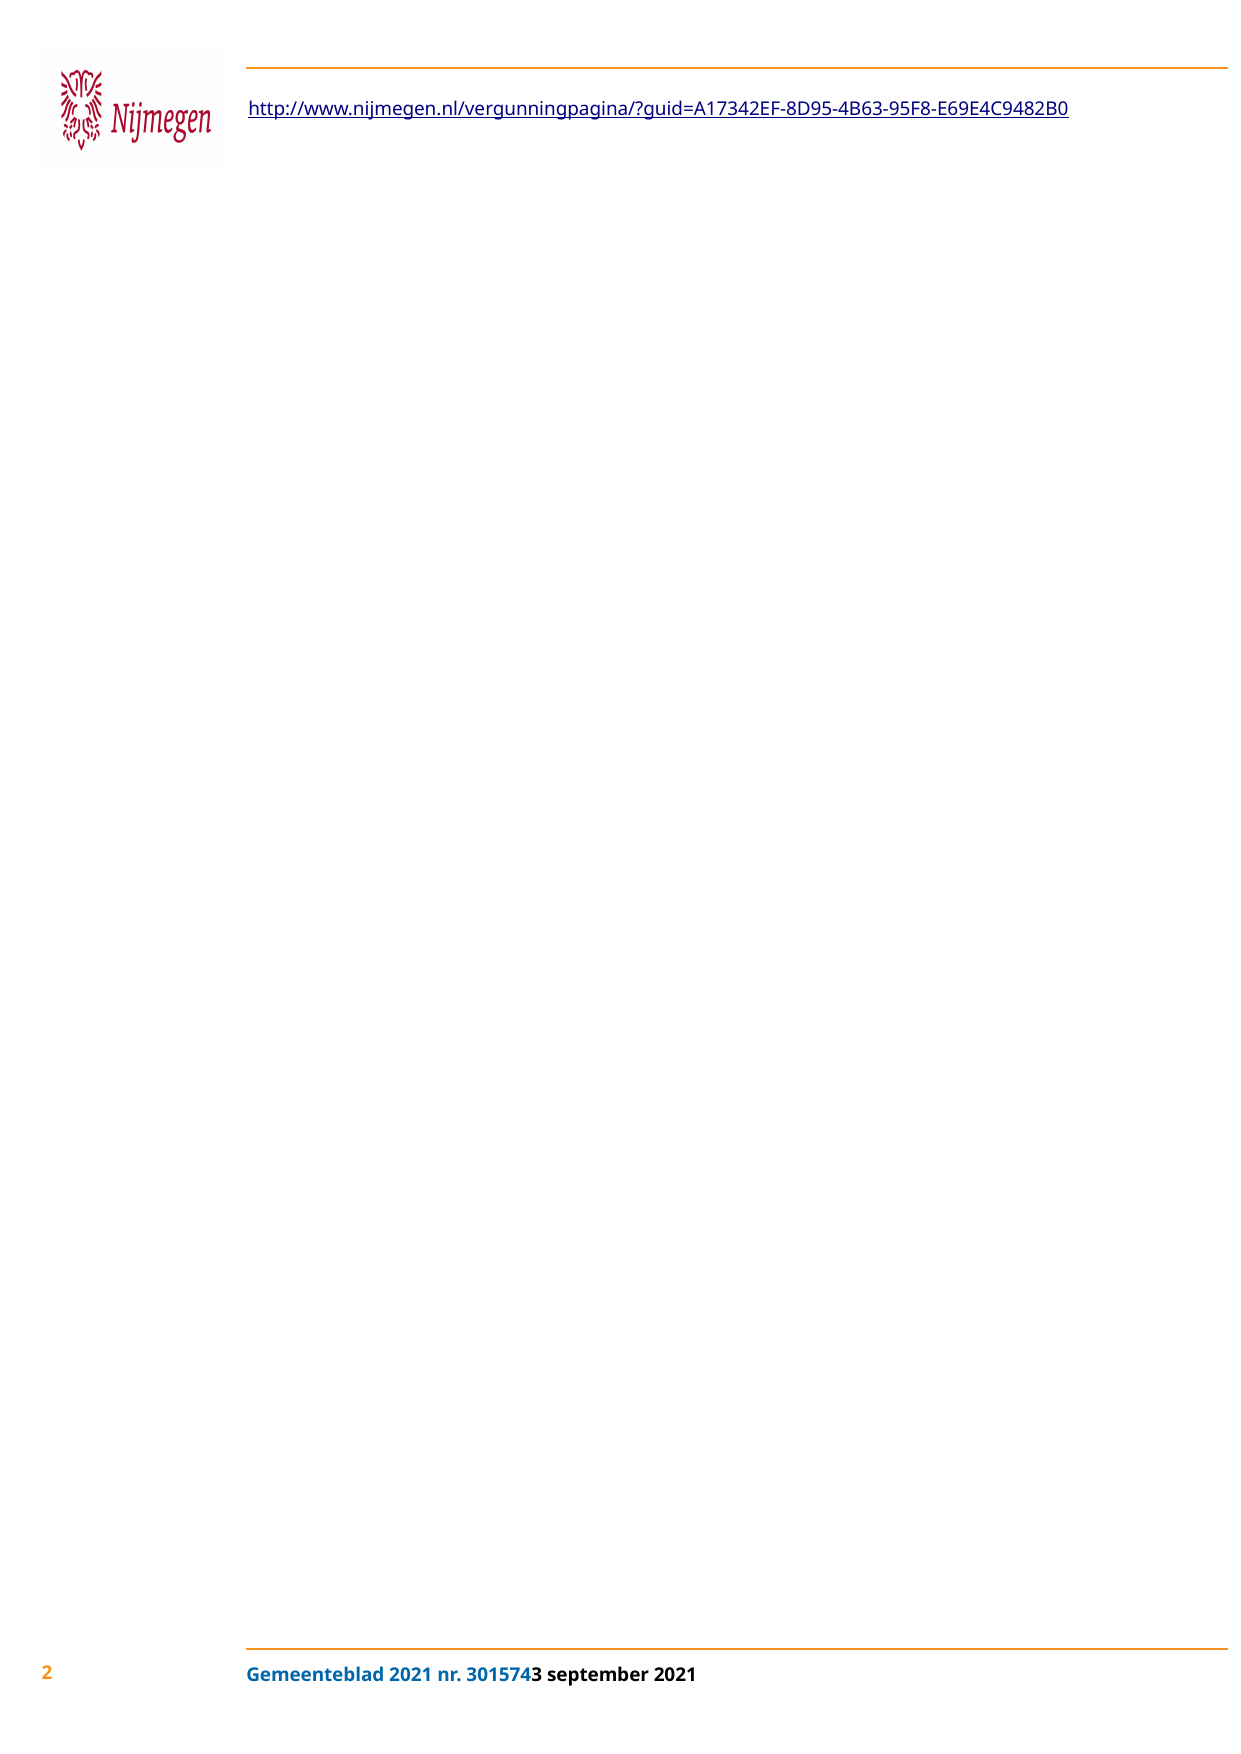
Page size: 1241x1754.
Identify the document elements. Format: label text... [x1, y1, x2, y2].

text http://www.nijmegen.nl/vergunningpagina/?guid=A17342EF-8D95-4B63-95F8-E69E4C9482B0 [248, 95, 1152, 121]
picture [41, 47, 231, 172]
